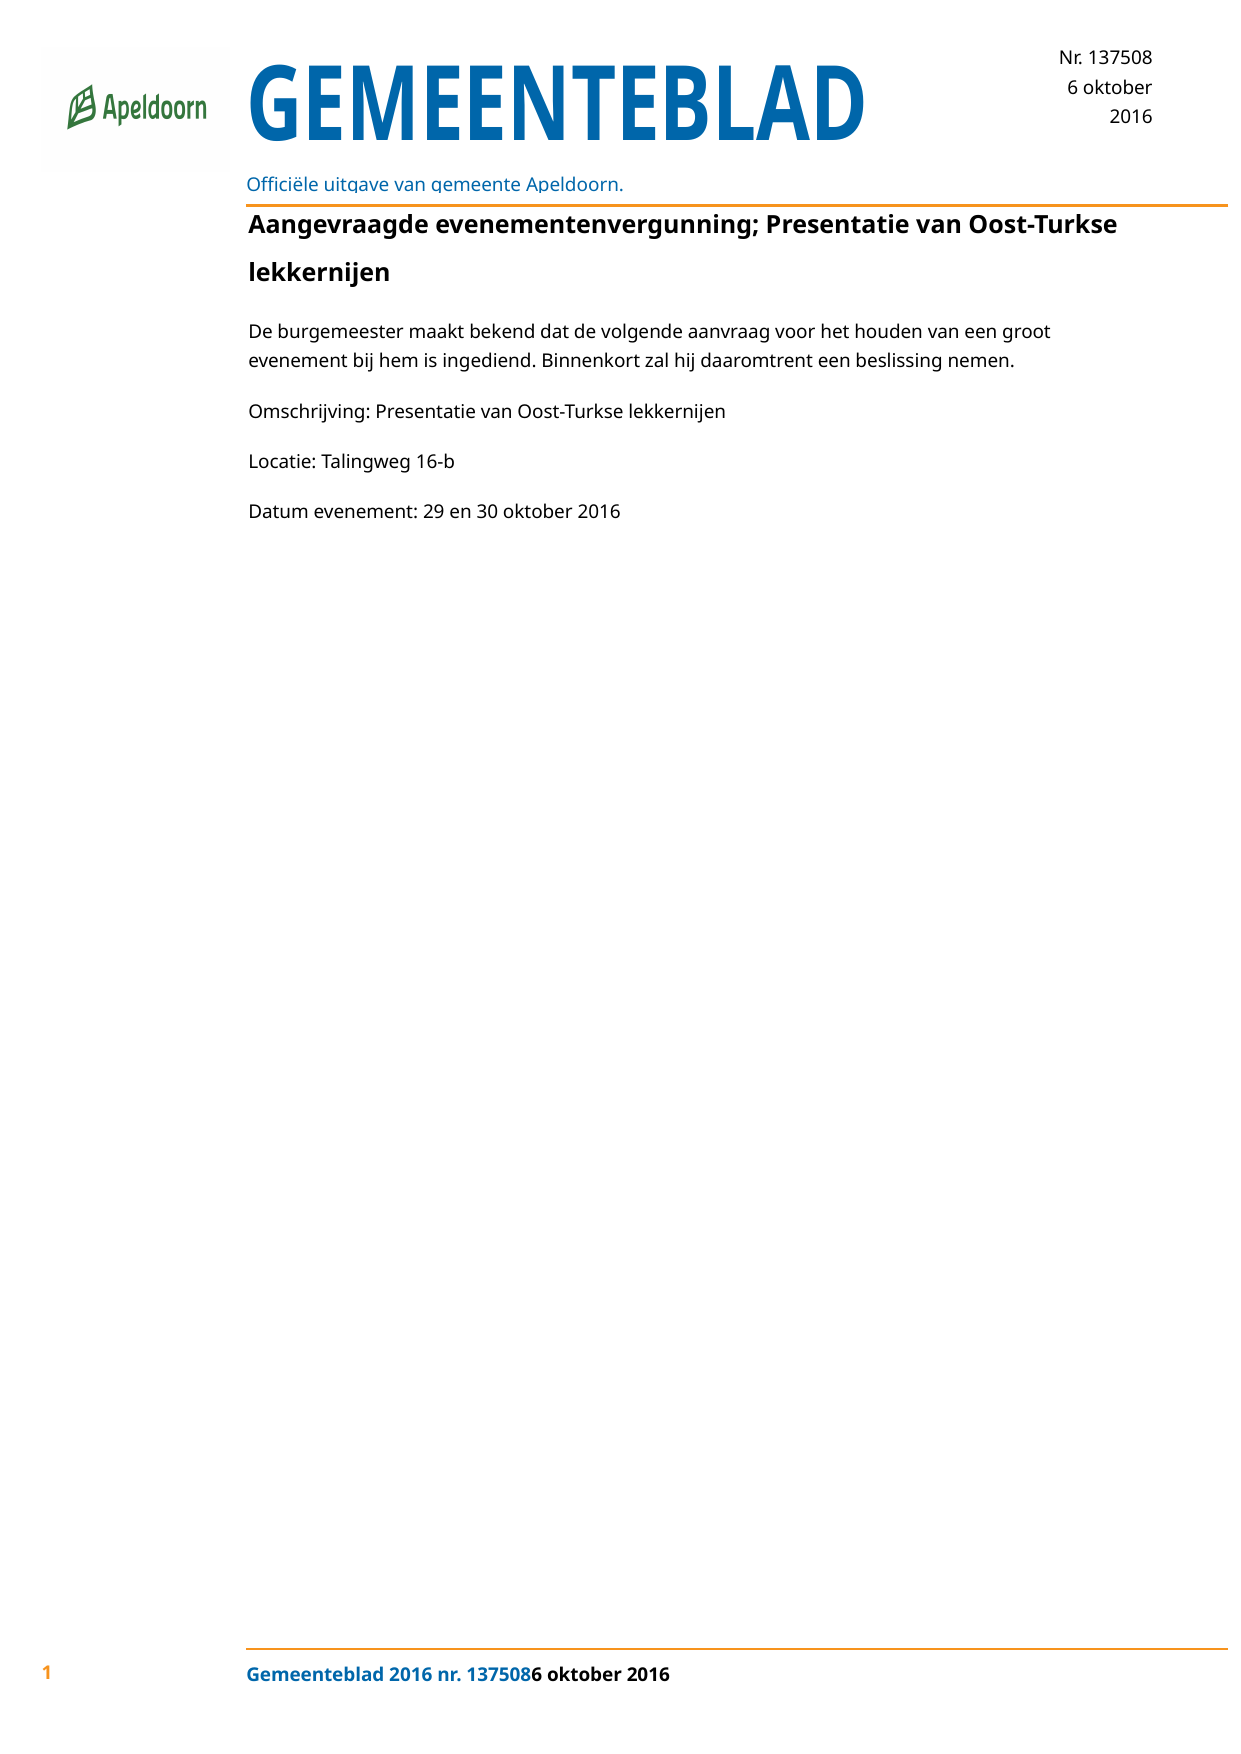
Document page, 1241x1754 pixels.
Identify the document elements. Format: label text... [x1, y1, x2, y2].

text Datum evenement: 29 en 30 oktober 2016 [248, 499, 1152, 524]
text Locatie: Talingweg 16-b [248, 448, 1152, 474]
text Aangevraagde evenementenvergunning; Presentatie van Oost-Turkse lekkernijen [248, 207, 1152, 288]
picture [41, 47, 231, 172]
text Omschrijving: Presentatie van Oost-Turkse lekkernijen [248, 398, 1152, 424]
text De burgemeester maakt bekend dat de volgende aanvraag voor het houden van een groot evenement bij hem is ingediend. Binnenkort zal hij daaromtrent een beslissing nemen. [248, 318, 1152, 373]
